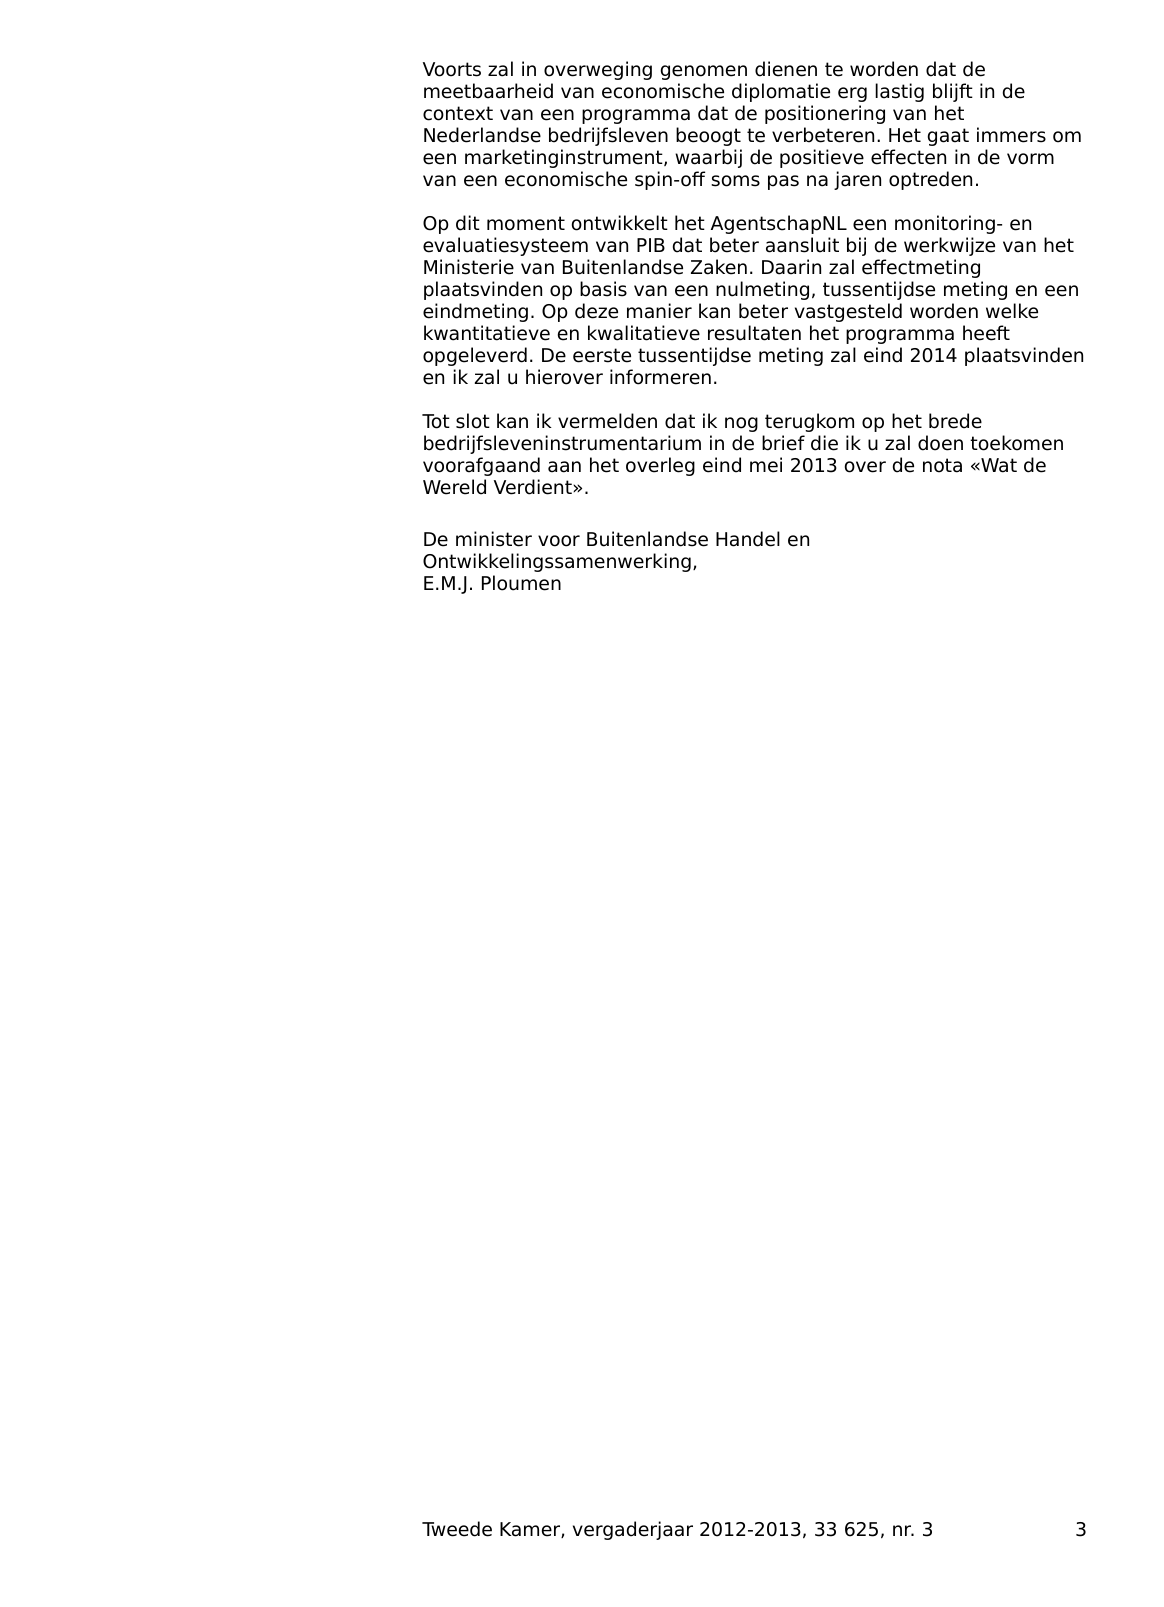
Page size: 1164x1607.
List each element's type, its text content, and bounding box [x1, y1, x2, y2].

text Tot slot kan ik vermelden dat ik nog terugkom op het brede bedrijfsleveninstrumentarium in de brief die ik u zal doen toekomen voorafgaand aan het overleg eind mei 2013 over de nota «Wat de Wereld Verdient». [422, 411, 1087, 499]
text De minister voor Buitenlandse Handel en Ontwikkelingssamenwerking, E.M.J. Ploumen [422, 529, 1087, 595]
text Op dit moment ontwikkelt het AgentschapNL een monitoring- en evaluatiesysteem van PIB dat beter aansluit bij de werkwijze van het Ministerie van Buitenlandse Zaken. Daarin zal effectmeting plaatsvinden op basis van een nulmeting, tussentijdse meting en een eindmeting. Op deze manier kan beter vastgesteld worden welke kwantitatieve en kwalitatieve resultaten het programma heeft opgeleverd. De eerste tussentijdse meting zal eind 2014 plaatsvinden en ik zal u hierover informeren. [422, 213, 1087, 389]
text Voorts zal in overweging genomen dienen te worden dat de meetbaarheid van economische diplomatie erg lastig blijft in de context van een programma dat de positionering van het Nederlandse bedrijfsleven beoogt te verbeteren. Het gaat immers om een marketinginstrument, waarbij de positieve effecten in de vorm van een economische spin-off soms pas na jaren optreden. [422, 59, 1087, 191]
